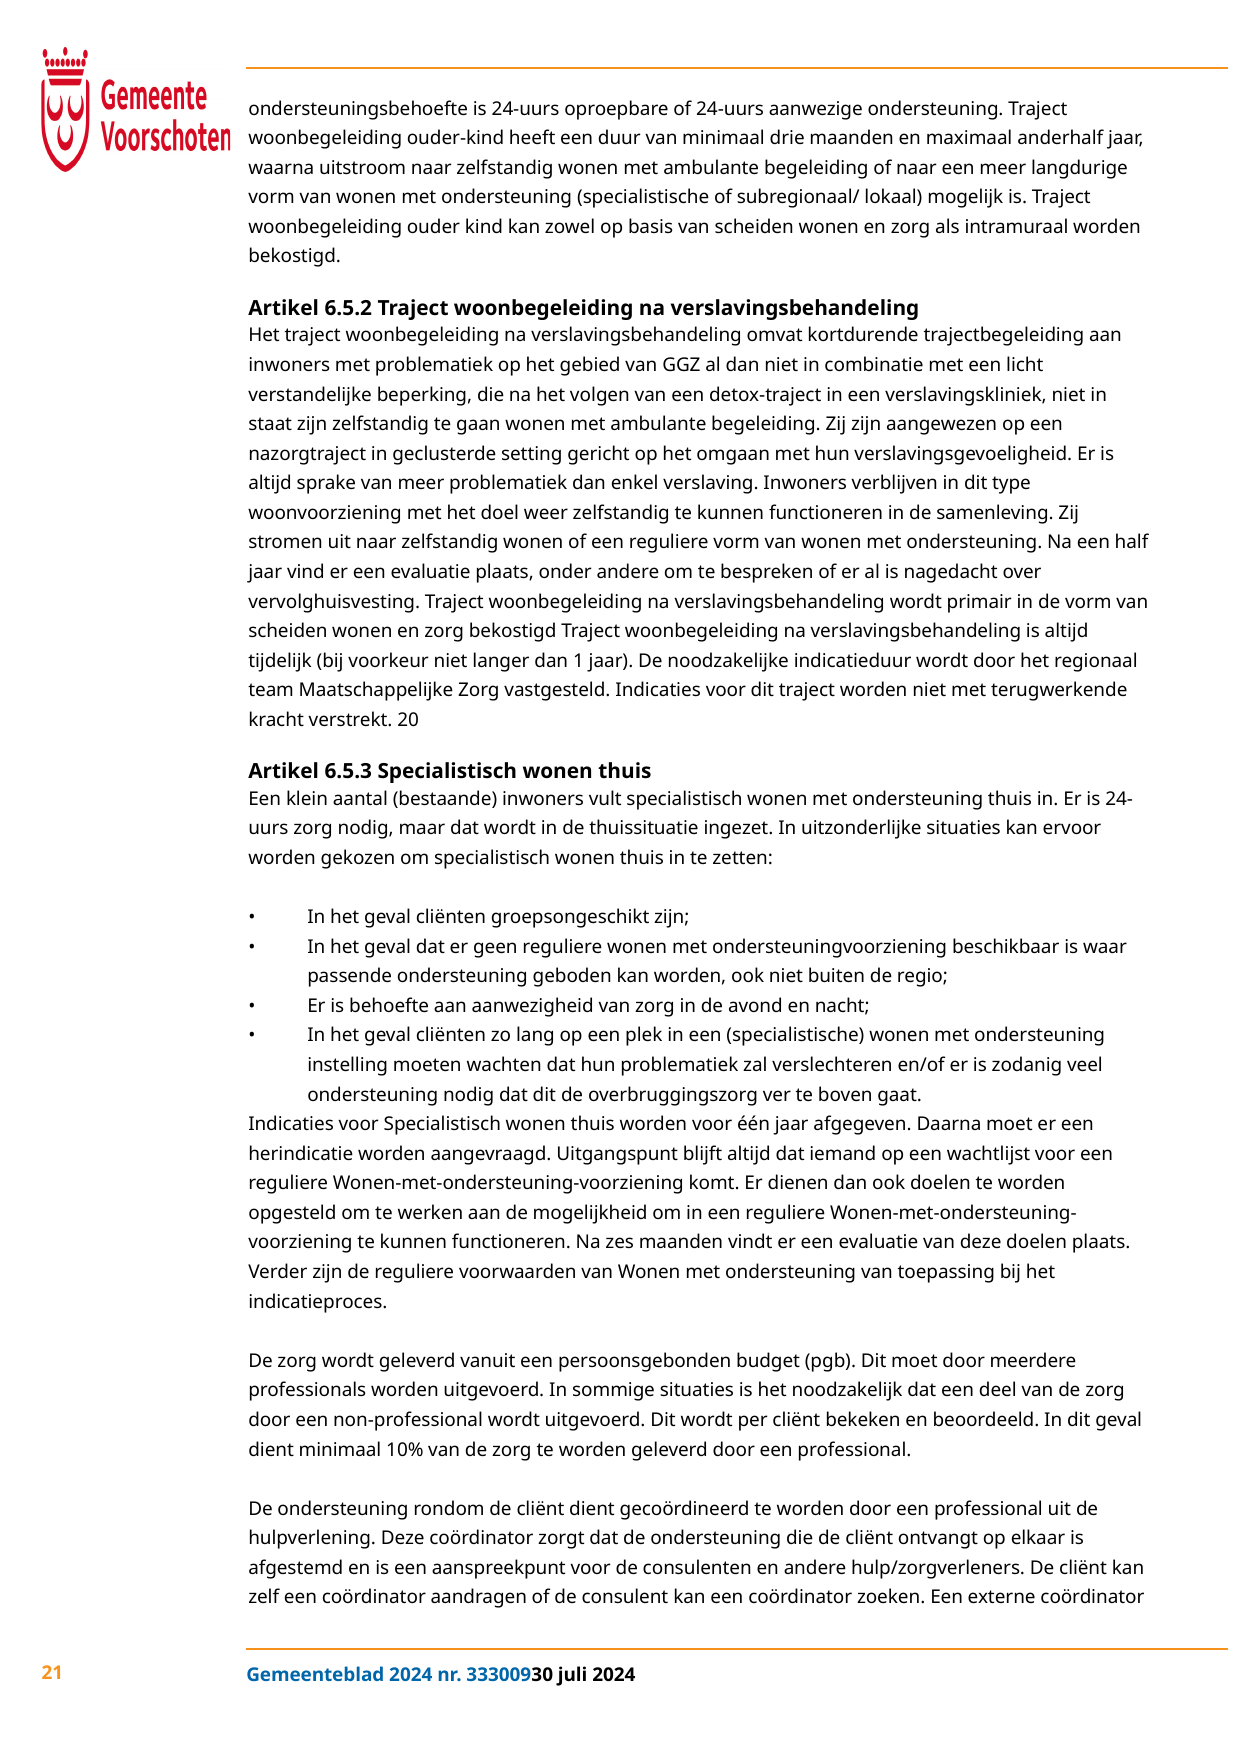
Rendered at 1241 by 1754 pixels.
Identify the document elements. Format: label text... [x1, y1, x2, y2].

list In het geval dat er geen reguliere wonen met ondersteuningvoorziening beschikbaar is waar passende ondersteuning geboden kan worden, ook niet buiten de regio; [248, 933, 1152, 988]
list In het geval cliënten zo lang op een plek in een (specialistische) wonen met ondersteuning instelling moeten wachten dat hun problematiek zal verslechteren en/of er is zodanig veel ondersteuning nodig dat dit de overbruggingszorg ver te boven gaat. [248, 1022, 1152, 1107]
text De ondersteuning rondom de cliënt dient gecoördineerd te worden door een professional uit de hulpverlening. Deze coördinator zorgt dat de ondersteuning die de cliënt ontvangt op elkaar is afgestemd en is een aanspreekpunt voor de consulenten en andere hulp/zorgverleners. De cliënt kan zelf een coördinator aandragen of de consulent kan een coördinator zoeken. Een externe coördinator [248, 1495, 1152, 1609]
text Artikel 6.5.3 Specialistisch wonen thuis [248, 757, 1152, 785]
text Indicaties voor Specialistisch wonen thuis worden voor één jaar afgegeven. Daarna moet er een herindicatie worden aangevraagd. Uitgangspunt blijft altijd dat iemand op een wachtlijst voor een reguliere Wonen-met-ondersteuning-voorziening komt. Er dienen dan ook doelen te worden opgesteld om te werken aan de mogelijkheid om in een reguliere Wonen-met-ondersteuning-voorziening te kunnen functioneren. Na zes maanden vindt er een evaluatie van deze doelen plaats. Verder zijn de reguliere voorwaarden van Wonen met ondersteuning van toepassing bij het indicatieproces. [248, 1110, 1152, 1314]
text Een klein aantal (bestaande) inwoners vult specialistisch wonen met ondersteuning thuis in. Er is 24-uurs zorg nodig, maar dat wordt in de thuissituatie ingezet. In uitzonderlijke situaties kan ervoor worden gekozen om specialistisch wonen thuis in te zetten: [248, 785, 1152, 870]
list In het geval cliënten groepsongeschikt zijn; [248, 903, 1152, 929]
list Er is behoefte aan aanwezigheid van zorg in de avond en nacht; [248, 992, 1152, 1018]
text ondersteuningsbehoefte is 24-uurs oproepbare of 24-uurs aanwezige ondersteuning. Traject woonbegeleiding ouder-kind heeft een duur van minimaal drie maanden en maximaal anderhalf jaar, waarna uitstroom naar zelfstandig wonen met ambulante begeleiding of naar een meer langdurige vorm van wonen met ondersteuning (specialistische of subregionaal/ lokaal) mogelijk is. Traject woonbegeleiding ouder kind kan zowel op basis van scheiden wonen en zorg als intramuraal worden bekostigd. [248, 95, 1152, 268]
text De zorg wordt geleverd vanuit een persoonsgebonden budget (pgb). Dit moet door meerdere professionals worden uitgevoerd. In sommige situaties is het noodzakelijk dat een deel van de zorg door een non-professional wordt uitgevoerd. Dit wordt per cliënt bekeken en beoordeeld. In dit geval dient minimaal 10% van de zorg te worden geleverd door een professional. [248, 1347, 1152, 1462]
text Artikel 6.5.2 Traject woonbegeleiding na verslavingsbehandeling [248, 293, 1152, 322]
picture [41, 47, 231, 172]
text Het traject woonbegeleiding na verslavingsbehandeling omvat kortdurende trajectbegeleiding aan inwoners met problematiek op het gebied van GGZ al dan niet in combinatie met een licht verstandelijke beperking, die na het volgen van een detox-traject in een verslavingskliniek, niet in staat zijn zelfstandig te gaan wonen met ambulante begeleiding. Zij zijn aangewezen op een nazorgtraject in geclusterde setting gericht op het omgaan met hun verslavingsgevoeligheid. Er is altijd sprake van meer problematiek dan enkel verslaving. Inwoners verblijven in dit type woonvoorziening met het doel weer zelfstandig te kunnen functioneren in de samenleving. Zij stromen uit naar zelfstandig wonen of een reguliere vorm van wonen met ondersteuning. Na een half jaar vind er een evaluatie plaats, onder andere om te bespreken of er al is nagedacht over vervolghuisvesting. Traject woonbegeleiding na verslavingsbehandeling wordt primair in de vorm van scheiden wonen en zorg bekostigd Traject woonbegeleiding na verslavingsbehandeling is altijd tijdelijk (bij voorkeur niet langer dan 1 jaar). De noodzakelijke indicatieduur wordt door het regionaal team Maatschappelijke Zorg vastgesteld. Indicaties voor dit traject worden niet met terugwerkende kracht verstrekt. 20 [248, 322, 1152, 732]
